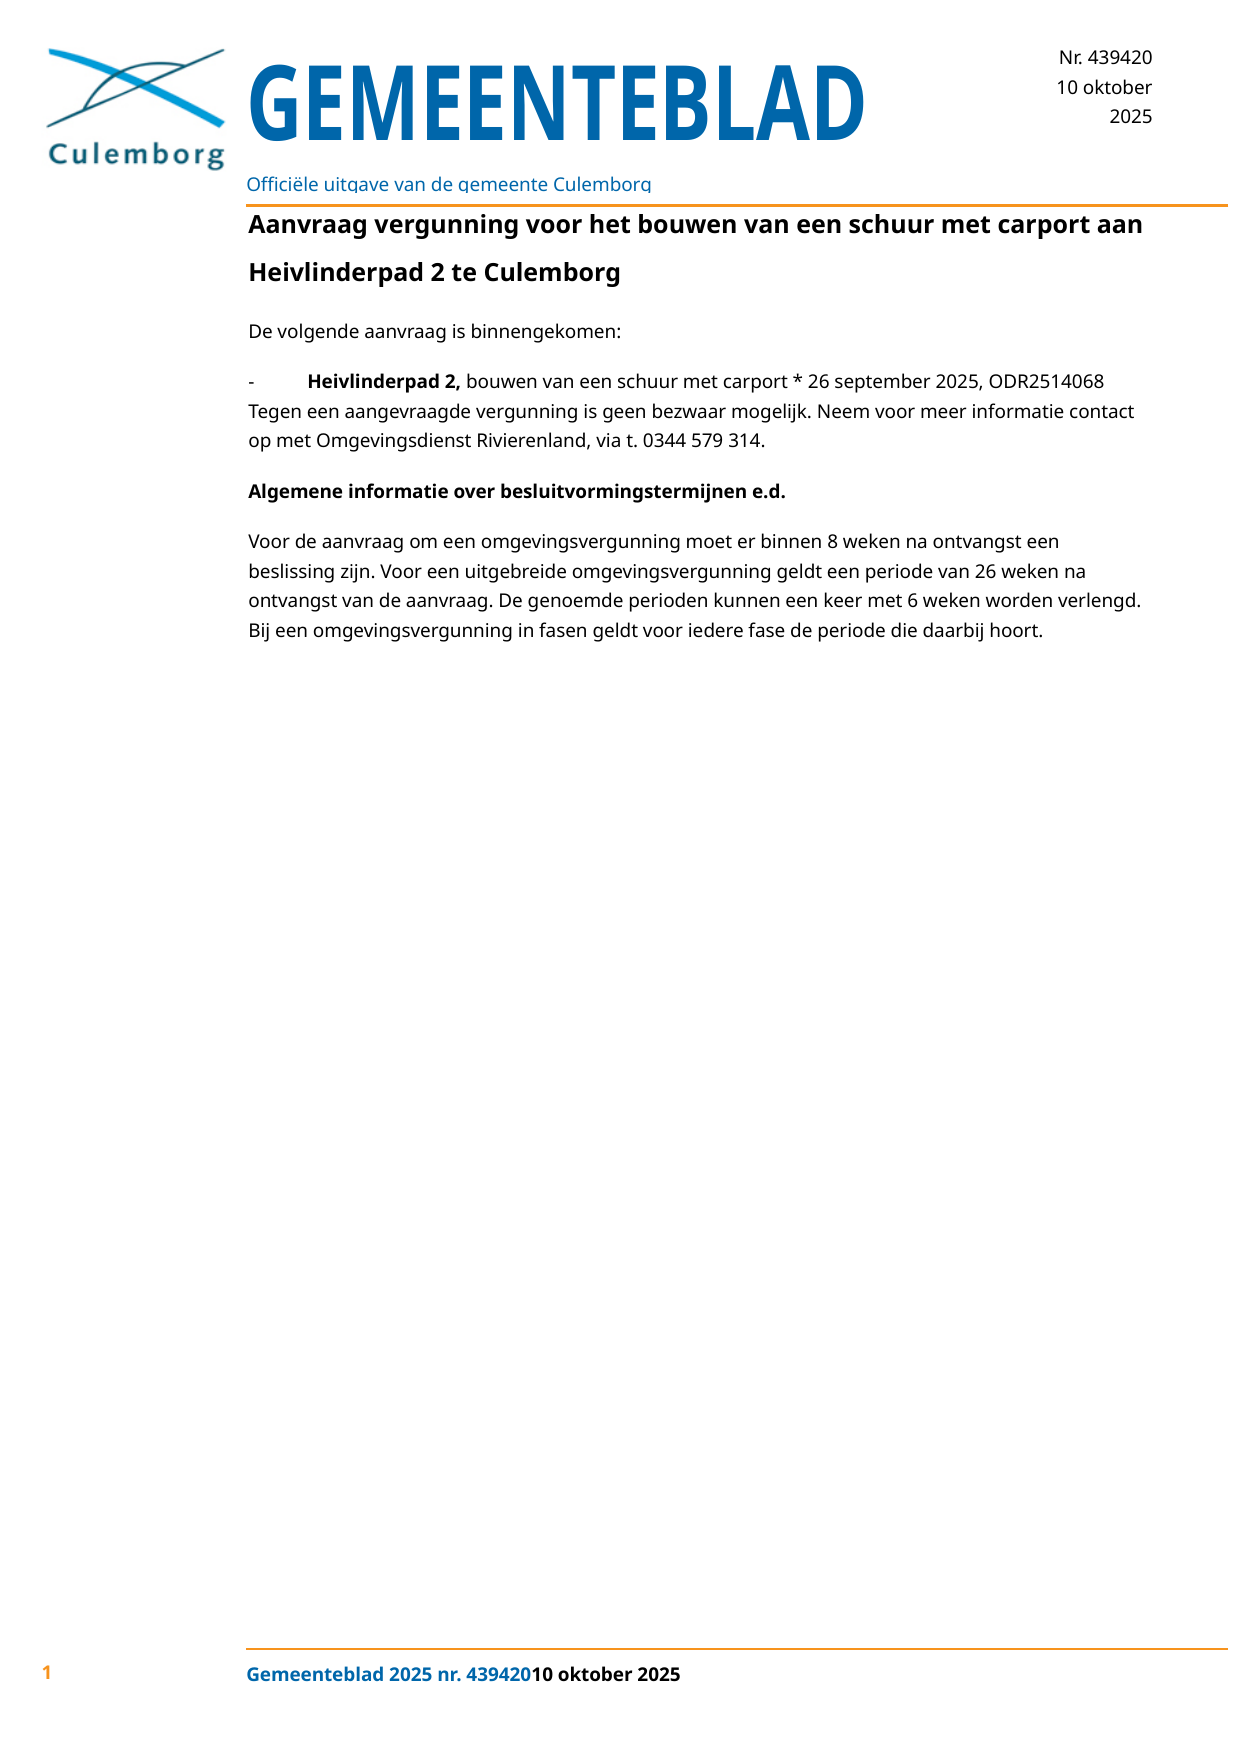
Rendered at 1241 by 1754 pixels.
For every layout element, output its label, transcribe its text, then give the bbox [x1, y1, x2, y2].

text Tegen een aangevraagde vergunning is geen bezwaar mogelijk. Neem voor meer informatie contact op met Omgevingsdienst Rivierenland, via t. 0344 579 314. [248, 398, 1152, 453]
text Voor de aanvraag om een omgevingsvergunning moet er binnen 8 weken na ontvangst een beslissing zijn. Voor een uitgebreide omgevingsvergunning geldt een periode van 26 weken na ontvangst van de aanvraag. De genoemde perioden kunnen een keer met 6 weken worden verlengd. Bij een omgevingsvergunning in fasen geldt voor iedere fase de periode die daarbij hoort. [248, 528, 1152, 643]
text De volgende aanvraag is binnengekomen: [248, 318, 1152, 344]
picture [41, 47, 231, 172]
list Heivlinderpad 2, bouwen van een schuur met carport * 26 september 2025, ODR2514068 [248, 368, 1152, 394]
text Algemene informatie over besluitvormingstermijnen e.d. [248, 478, 1152, 504]
text Aanvraag vergunning voor het bouwen van een schuur met carport aan Heivlinderpad 2 te Culemborg [248, 207, 1152, 288]
